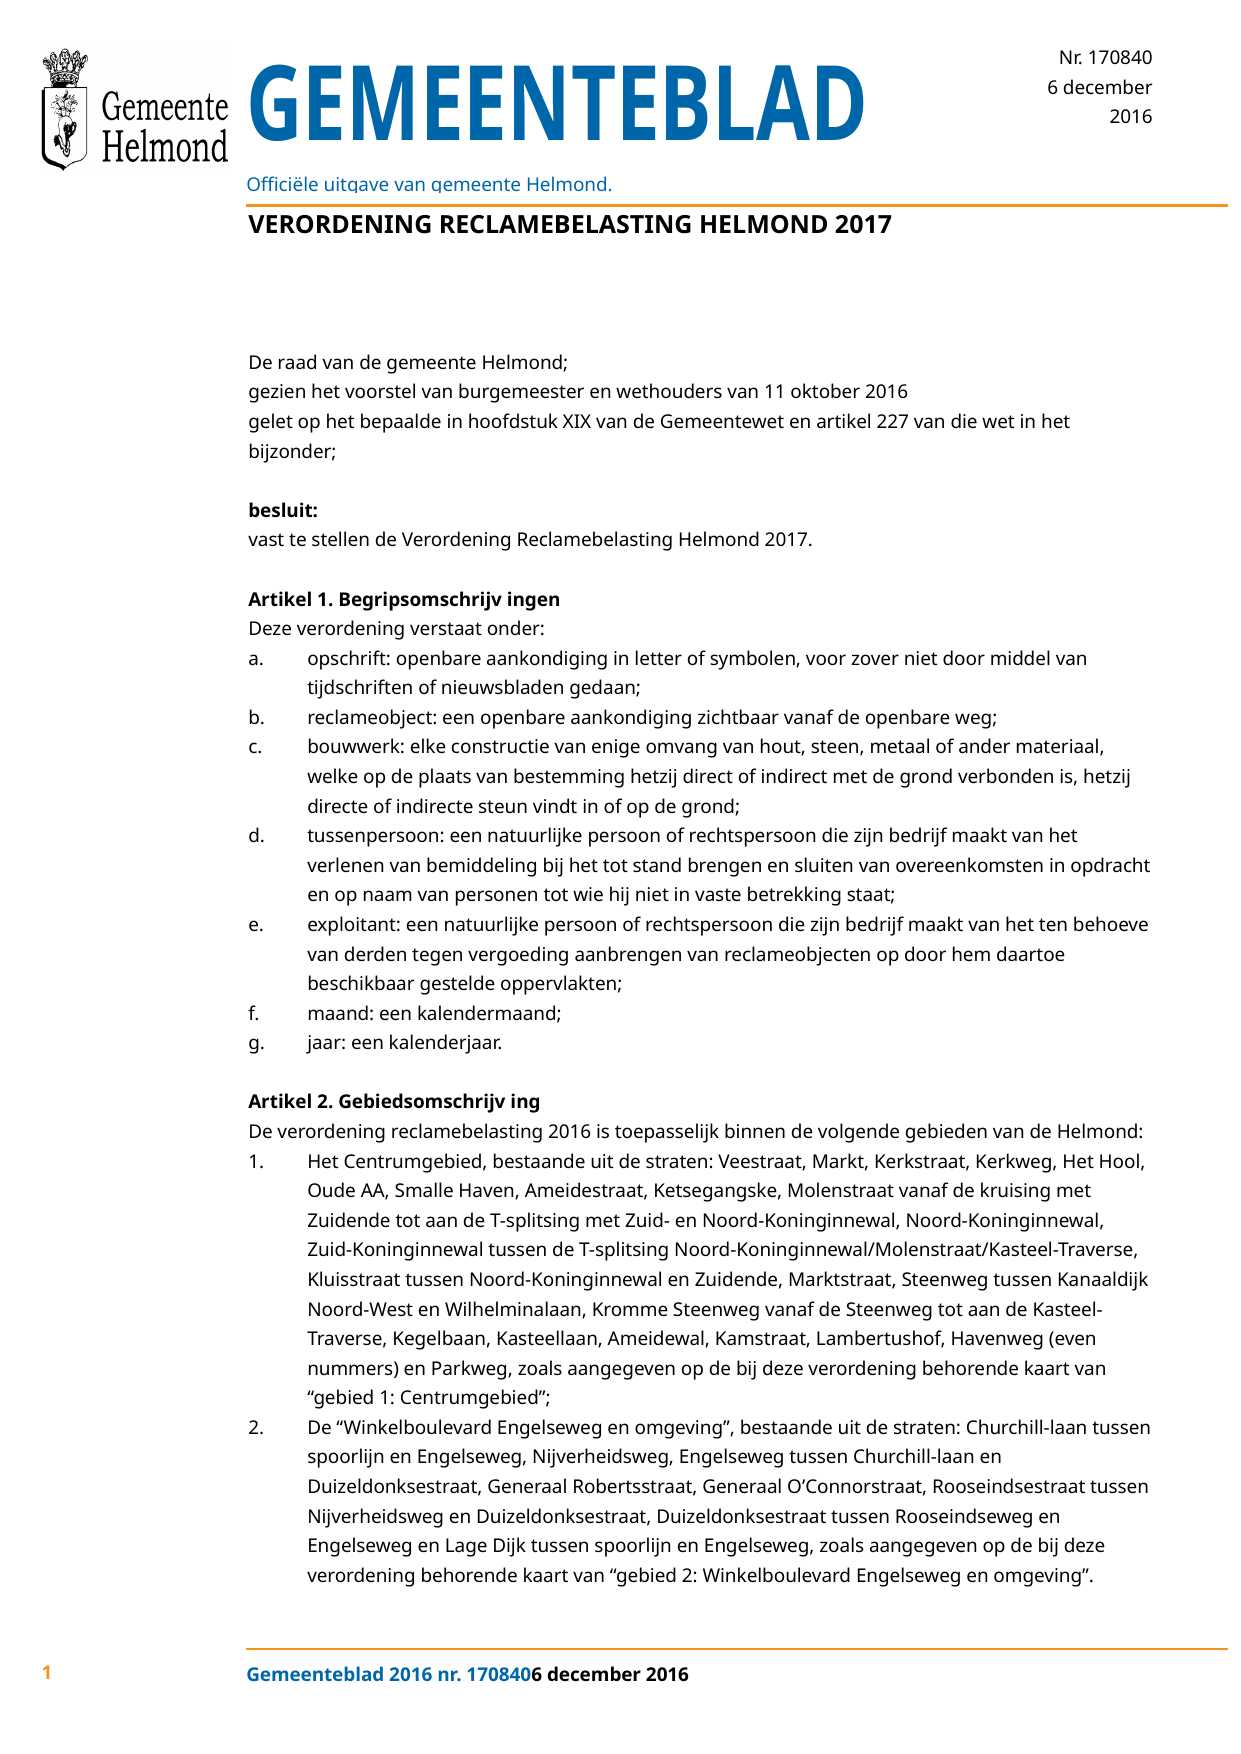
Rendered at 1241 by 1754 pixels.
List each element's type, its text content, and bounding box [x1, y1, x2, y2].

list tussenpersoon: een natuurlijke persoon of rechtspersoon die zijn bedrijf maakt van het verlenen van bemiddeling bij het tot stand brengen en sluiten van overeenkomsten in opdracht en op naam van personen tot wie hij niet in vaste betrekking staat; [248, 822, 1152, 907]
text De verordening reclamebelasting 2016 is toepasselijk binnen de volgende gebieden van de Helmond: [248, 1118, 1152, 1144]
text vast te stellen de Verordening Reclamebelasting Helmond 2017. [248, 527, 1152, 552]
text Deze verordening verstaat onder: [248, 615, 1152, 641]
text gelet op het bepaalde in hoofdstuk XIX van de Gemeentewet en artikel 227 van die wet in het bijzonder; [248, 408, 1152, 464]
list jaar: een kalenderjaar. [248, 1029, 1152, 1055]
text De raad van de gemeente Helmond; [248, 349, 1152, 375]
text Artikel 2. Gebiedsomschrijv ing [248, 1089, 1152, 1114]
list maand: een kalendermaand; [248, 1000, 1152, 1026]
text besluit: [248, 497, 1152, 523]
list reclameobject: een openbare aankondiging zichtbaar vanaf de openbare weg; [248, 704, 1152, 730]
list De “Winkelboulevard Engelseweg en omgeving”, bestaande uit de straten: Churchill-laan tussen spoorlijn en Engelseweg, Nijverheidsweg, Engelseweg tussen Churchill-laan en Duizeldonksestraat, Generaal Robertsstraat, Generaal O’Connorstraat, Rooseindsestraat tussen Nijverheidsweg en Duizeldonksestraat, Duizeldonksestraat tussen Rooseindseweg en Engelseweg en Lage Dijk tussen spoorlijn en Engelseweg, zoals aangegeven op de bij deze verordening behorende kaart van “gebied 2: Winkelboulevard Engelseweg en omgeving”. [248, 1414, 1152, 1588]
list Het Centrumgebied, bestaande uit de straten: Veestraat, Markt, Kerkstraat, Kerkweg, Het Hool, Oude AA, Smalle Haven, Ameidestraat, Ketsegangske, Molenstraat vanaf de kruising met Zuidende tot aan de T-splitsing met Zuid- en Noord-Koninginnewal, Noord-Koninginnewal, Zuid-Koninginnewal tussen de T-splitsing Noord-Koninginnewal/Molenstraat/Kasteel-Traverse, Kluisstraat tussen Noord-Koninginnewal en Zuidende, Marktstraat, Steenweg tussen Kanaaldijk Noord-West en Wilhelminalaan, Kromme Steenweg vanaf de Steenweg tot aan de Kasteel-Traverse, Kegelbaan, Kasteellaan, Ameidewal, Kamstraat, Lambertushof, Havenweg (even nummers) en Parkweg, zoals aangegeven op de bij deze verordening behorende kaart van “gebied 1: Centrumgebied”; [248, 1148, 1152, 1410]
list opschrift: openbare aankondiging in letter of symbolen, voor zover niet door middel van tijdschriften of nieuwsbladen gedaan; [248, 645, 1152, 700]
list exploitant: een natuurlijke persoon of rechtspersoon die zijn bedrijf maakt van het ten behoeve van derden tegen vergoeding aanbrengen van reclameobjecten op door hem daartoe beschikbaar gestelde oppervlakten; [248, 911, 1152, 996]
text Artikel 1. Begripsomschrijv ingen [248, 586, 1152, 612]
text VERORDENING RECLAMEBELASTING HELMOND 2017 [248, 207, 1152, 241]
text gezien het voorstel van burgemeester en wethouders van 11 oktober 2016 [248, 379, 1152, 404]
list bouwwerk: elke constructie van enige omvang van hout, steen, metaal of ander materiaal, welke op de plaats van bestemming hetzij direct of indirect met de grond verbonden is, hetzij directe of indirecte steun vindt in of op de grond; [248, 734, 1152, 819]
picture [41, 47, 231, 172]
